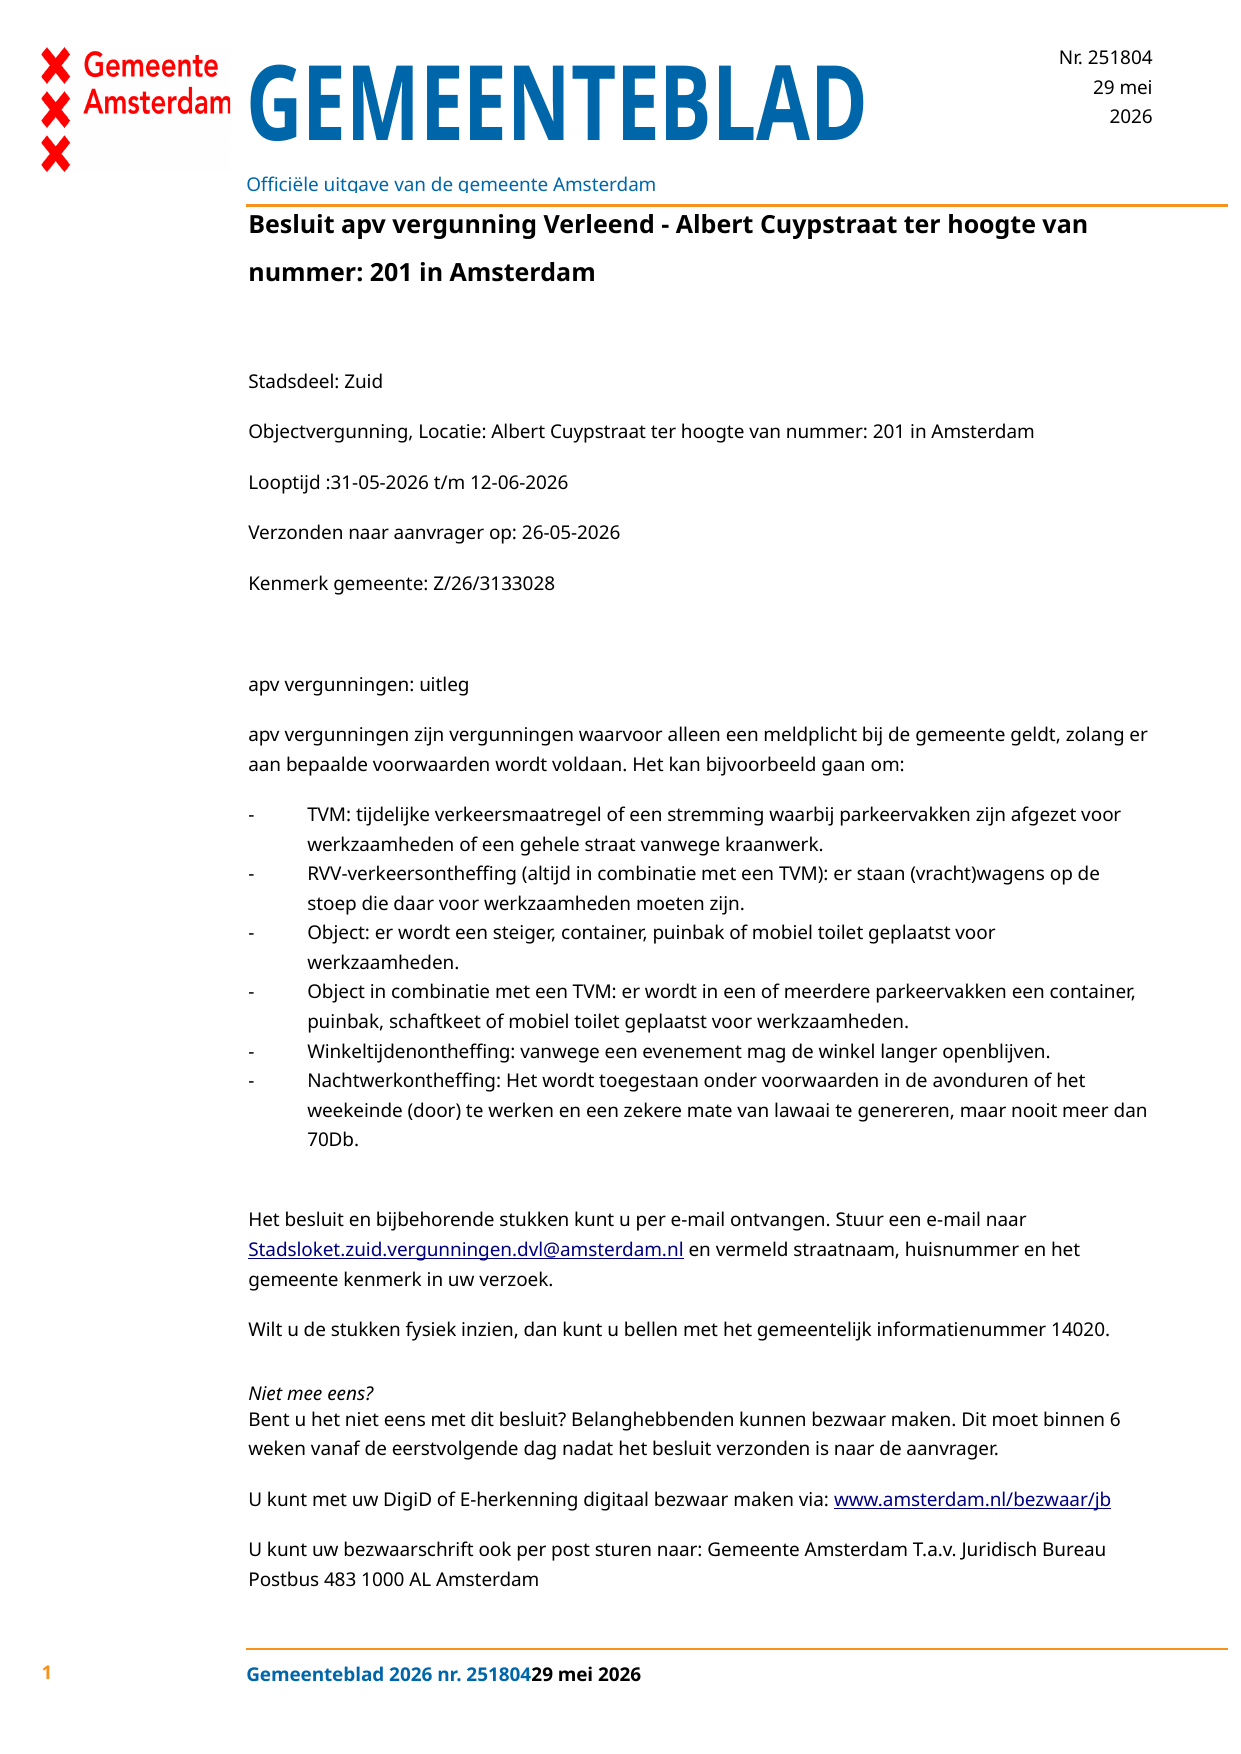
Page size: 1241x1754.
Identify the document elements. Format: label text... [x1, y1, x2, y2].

text Het besluit en bijbehorende stukken kunt u per e-mail ontvangen. Stuur een e-mail naar Stadsloket.zuid.vergunningen.dvl@amsterdam.nl en vermeld straatnaam, huisnummer en het gemeente kenmerk in uw verzoek. [248, 1207, 1152, 1292]
text Kenmerk gemeente: Z/26/3133028 [248, 570, 1152, 596]
text U kunt met uw DigiD of E-herkenning digitaal bezwaar maken via: www.amsterdam.nl/bezwaar/jb [248, 1486, 1152, 1512]
text Objectvergunning, Locatie: Albert Cuypstraat ter hoogte van nummer: 201 in Amsterdam [248, 419, 1152, 444]
text Verzonden naar aanvrager op: 26-05-2026 [248, 519, 1152, 545]
list Nachtwerkontheffing: Het wordt toegestaan onder voorwaarden in de avonduren of het weekeinde (door) te werken en een zekere mate van lawaai te genereren, maar nooit meer dan 70Db. [248, 1067, 1152, 1152]
text Wilt u de stukken fysiek inzien, dan kunt u bellen met het gemeentelijk informatienummer 14020. [248, 1316, 1152, 1342]
list TVM: tijdelijke verkeersmaatregel of een stremming waarbij parkeervakken zijn afgezet voor werkzaamheden of een gehele straat vanwege kraanwerk. [248, 801, 1152, 857]
text apv vergunningen zijn vergunningen waarvoor alleen een meldplicht bij de gemeente geldt, zolang er aan bepaalde voorwaarden wordt voldaan. Het kan bijvoorbeeld gaan om: [248, 721, 1152, 777]
list Winkeltijdenontheffing: vanwege een evenement mag de winkel langer openblijven. [248, 1038, 1152, 1064]
text Looptijd :31-05-2026 t/m 12-06-2026 [248, 469, 1152, 495]
picture [41, 47, 231, 172]
list RVV-verkeersontheffing (altijd in combinatie met een TVM): er staan (vracht)wagens op de stoep die daar voor werkzaamheden moeten zijn. [248, 860, 1152, 916]
text Niet mee eens? [248, 1380, 1152, 1406]
text U kunt uw bezwaarschrift ook per post sturen naar: Gemeente Amsterdam T.a.v. Juridisch Bureau Postbus 483 1000 AL Amsterdam [248, 1536, 1152, 1592]
text apv vergunningen: uitleg [248, 671, 1152, 697]
text Bent u het niet eens met dit besluit? Belanghebbenden kunnen bezwaar maken. Dit moet binnen 6 weken vanaf de eerstvolgende dag nadat het besluit verzonden is naar de aanvrager. [248, 1406, 1152, 1461]
text Besluit apv vergunning Verleend - Albert Cuypstraat ter hoogte van nummer: 201 in Amsterdam [248, 207, 1152, 288]
list Object in combinatie met een TVM: er wordt in een of meerdere parkeervakken een container, puinbak, schaftkeet of mobiel toilet geplaatst voor werkzaamheden. [248, 979, 1152, 1034]
list Object: er wordt een steiger, container, puinbak of mobiel toilet geplaatst voor werkzaamheden. [248, 919, 1152, 975]
text Stadsdeel: Zuid [248, 368, 1152, 394]
